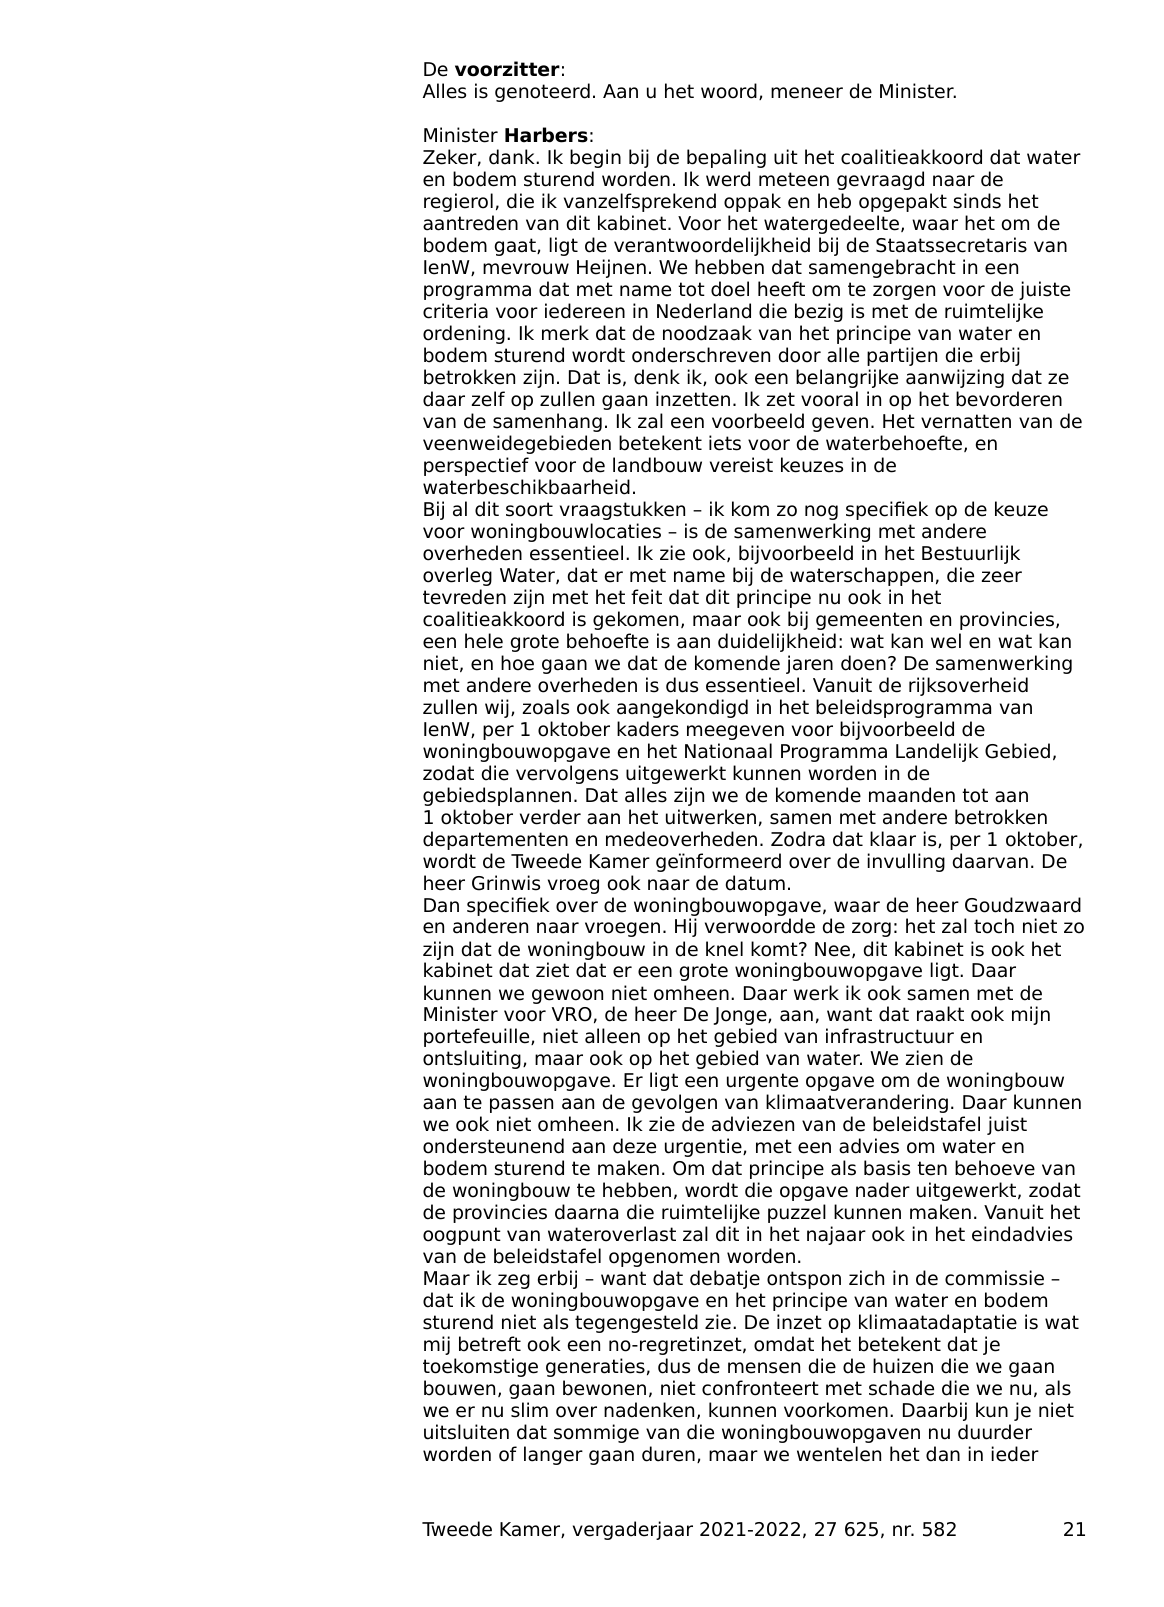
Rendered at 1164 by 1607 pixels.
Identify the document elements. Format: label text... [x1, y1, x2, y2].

text Alles is genoteerd. Aan u het woord, meneer de Minister. [422, 81, 1087, 103]
text De voorzitter: [422, 59, 1087, 81]
text Dan specifiek over de woningbouwopgave, waar de heer Goudzwaard en anderen naar vroegen. Hij verwoordde de zorg: het zal toch niet zo zijn dat de woningbouw in de knel komt? Nee, dit kabinet is ook het kabinet dat ziet dat er een grote woningbouwopgave ligt. Daar kunnen we gewoon niet omheen. Daar werk ik ook samen met de Minister voor VRO, de heer De Jonge, aan, want dat raakt ook mijn portefeuille, niet alleen op het gebied van infrastructuur en ontsluiting, maar ook op het gebied van water. We zien de woningbouwopgave. Er ligt een urgente opgave om de woningbouw aan te passen aan de gevolgen van klimaatverandering. Daar kunnen we ook niet omheen. Ik zie de adviezen van de beleidstafel juist ondersteunend aan deze urgentie, met een advies om water en bodem sturend te maken. Om dat principe als basis ten behoeve van de woningbouw te hebben, wordt die opgave nader uitgewerkt, zodat de provincies daarna die ruimtelijke puzzel kunnen maken. Vanuit het oogpunt van wateroverlast zal dit in het najaar ook in het eindadvies van de beleidstafel opgenomen worden. [422, 894, 1087, 1268]
text Minister Harbers: [422, 125, 1087, 147]
text Maar ik zeg erbij – want dat debatje ontspon zich in de commissie – dat ik de woningbouwopgave en het principe van water en bodem sturend niet als tegengesteld zie. De inzet op klimaatadaptatie is wat mij betreft ook een no-regretinzet, omdat het betekent dat je toekomstige generaties, dus de mensen die de huizen die we gaan bouwen, gaan bewonen, niet confronteert met schade die we nu, als we er nu slim over nadenken, kunnen voorkomen. Daarbij kun je niet uitsluiten dat sommige van die woningbouwopgaven nu duurder worden of langer gaan duren, maar we wentelen het dan in ieder [422, 1268, 1087, 1466]
text Zeker, dank. Ik begin bij de bepaling uit het coalitieakkoord dat water en bodem sturend worden. Ik werd meteen gevraagd naar de regierol, die ik vanzelfsprekend oppak en heb opgepakt sinds het aantreden van dit kabinet. Voor het watergedeelte, waar het om de bodem gaat, ligt de verantwoordelijkheid bij de Staatssecretaris van IenW, mevrouw Heijnen. We hebben dat samengebracht in een programma dat met name tot doel heeft om te zorgen voor de juiste criteria voor iedereen in Nederland die bezig is met de ruimtelijke ordening. Ik merk dat de noodzaak van het principe van water en bodem sturend wordt onderschreven door alle partijen die erbij betrokken zijn. Dat is, denk ik, ook een belangrijke aanwijzing dat ze daar zelf op zullen gaan inzetten. Ik zet vooral in op het bevorderen van de samenhang. Ik zal een voorbeeld geven. Het vernatten van de veenweidegebieden betekent iets voor de waterbehoefte, en perspectief voor de landbouw vereist keuzes in de waterbeschikbaarheid. [422, 147, 1087, 499]
text Bij al dit soort vraagstukken – ik kom zo nog specifiek op de keuze voor woningbouwlocaties – is de samenwerking met andere overheden essentieel. Ik zie ook, bijvoorbeeld in het Bestuurlijk overleg Water, dat er met name bij de waterschappen, die zeer tevreden zijn met het feit dat dit principe nu ook in het coalitieakkoord is gekomen, maar ook bij gemeenten en provincies, een hele grote behoefte is aan duidelijkheid: wat kan wel en wat kan niet, en hoe gaan we dat de komende jaren doen? De samenwerking met andere overheden is dus essentieel. Vanuit de rijksoverheid zullen wij, zoals ook aangekondigd in het beleidsprogramma van IenW, per 1 oktober kaders meegeven voor bijvoorbeeld de woningbouwopgave en het Nationaal Programma Landelijk Gebied, zodat die vervolgens uitgewerkt kunnen worden in de gebiedsplannen. Dat alles zijn we de komende maanden tot aan 1 oktober verder aan het uitwerken, samen met andere betrokken departementen en medeoverheden. Zodra dat klaar is, per 1 oktober, wordt de Tweede Kamer geïnformeerd over de invulling daarvan. De heer Grinwis vroeg ook naar de datum. [422, 499, 1087, 894]
